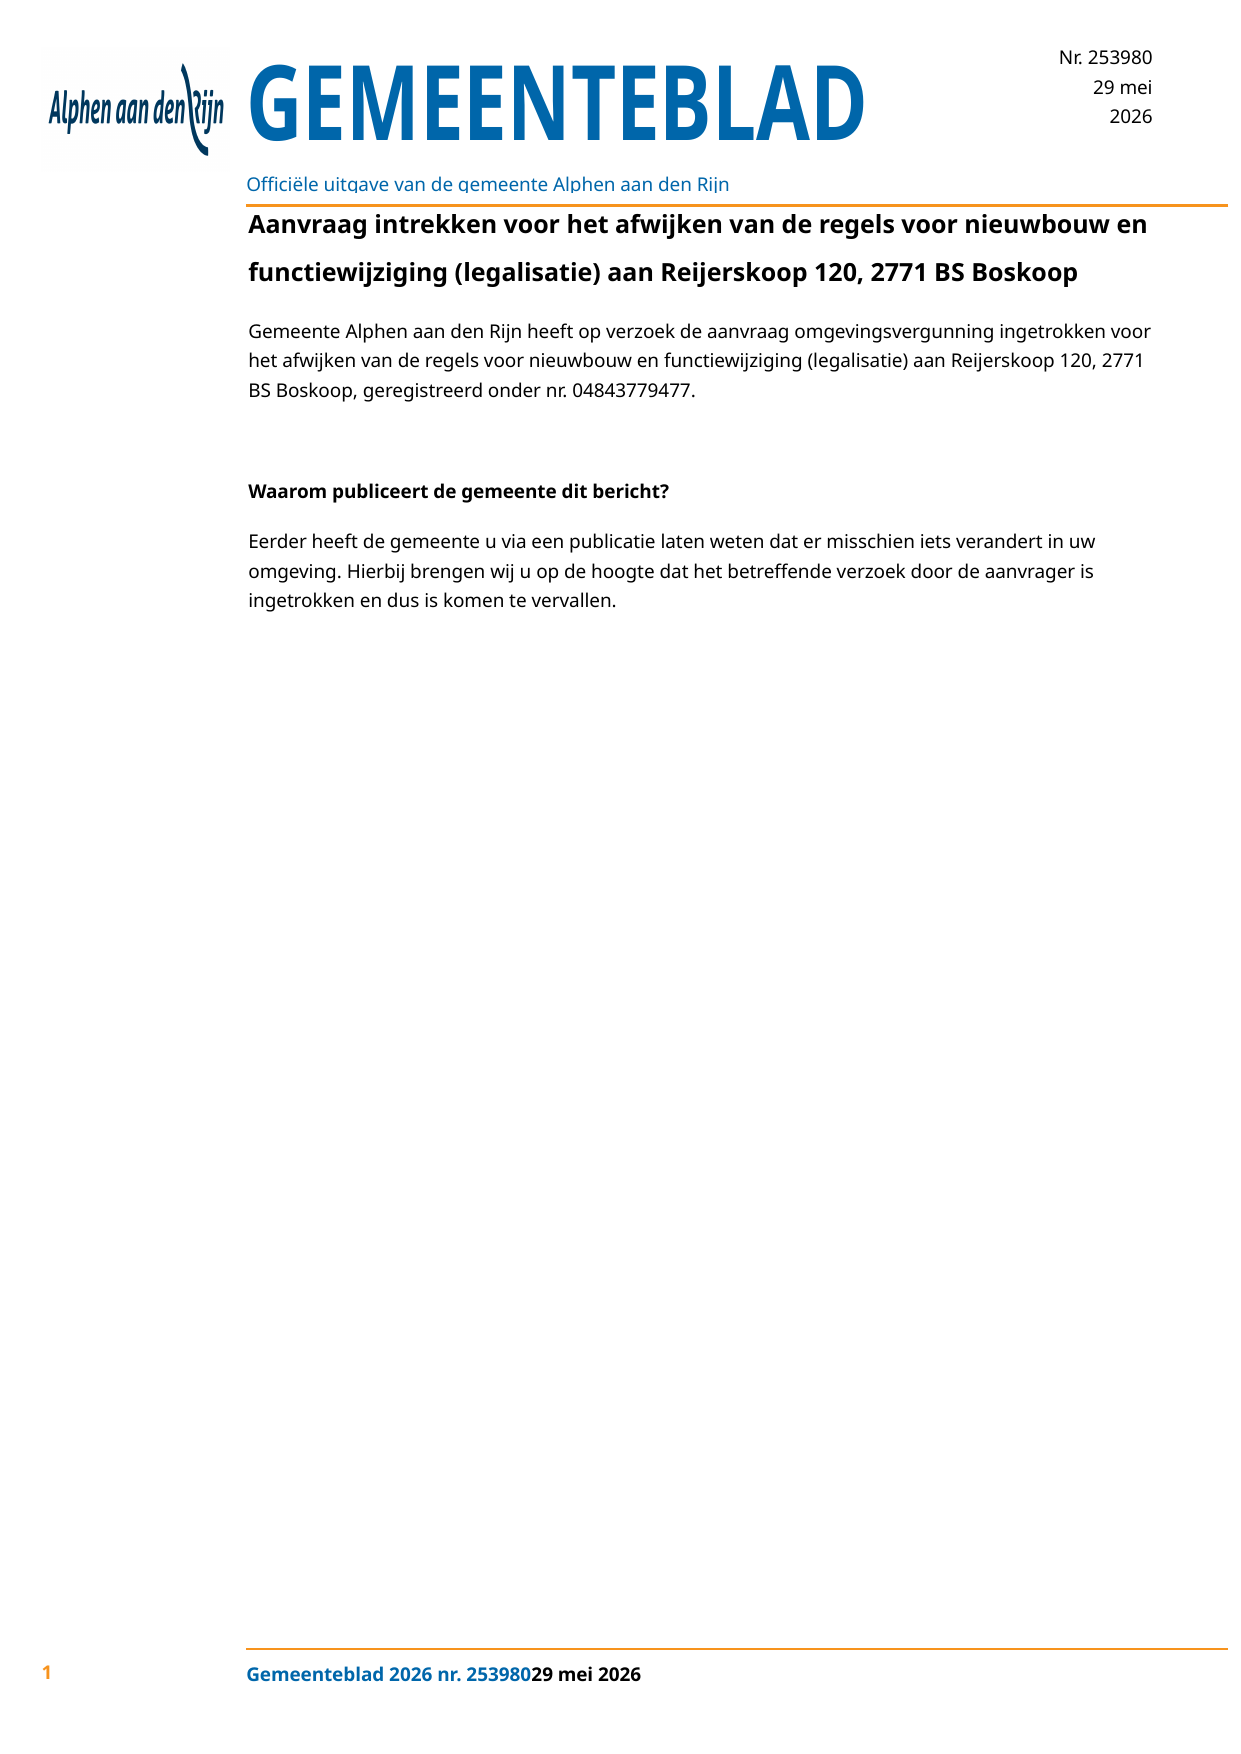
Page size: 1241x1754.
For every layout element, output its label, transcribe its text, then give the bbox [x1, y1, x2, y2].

picture [41, 47, 231, 172]
text Waarom publiceert de gemeente dit bericht? [248, 478, 1152, 504]
text Gemeente Alphen aan den Rijn heeft op verzoek de aanvraag omgevingsvergunning ingetrokken voor het afwijken van de regels voor nieuwbouw en functiewijziging (legalisatie) aan Reijerskoop 120, 2771 BS Boskoop, geregistreerd onder nr. 04843779477. [248, 318, 1152, 403]
text Eerder heeft de gemeente u via een publicatie laten weten dat er misschien iets verandert in uw omgeving. Hierbij brengen wij u op de hoogte dat het betreffende verzoek door de aanvrager is ingetrokken en dus is komen te vervallen. [248, 528, 1152, 613]
text Aanvraag intrekken voor het afwijken van de regels voor nieuwbouw en functiewijziging (legalisatie) aan Reijerskoop 120, 2771 BS Boskoop [248, 207, 1152, 288]
